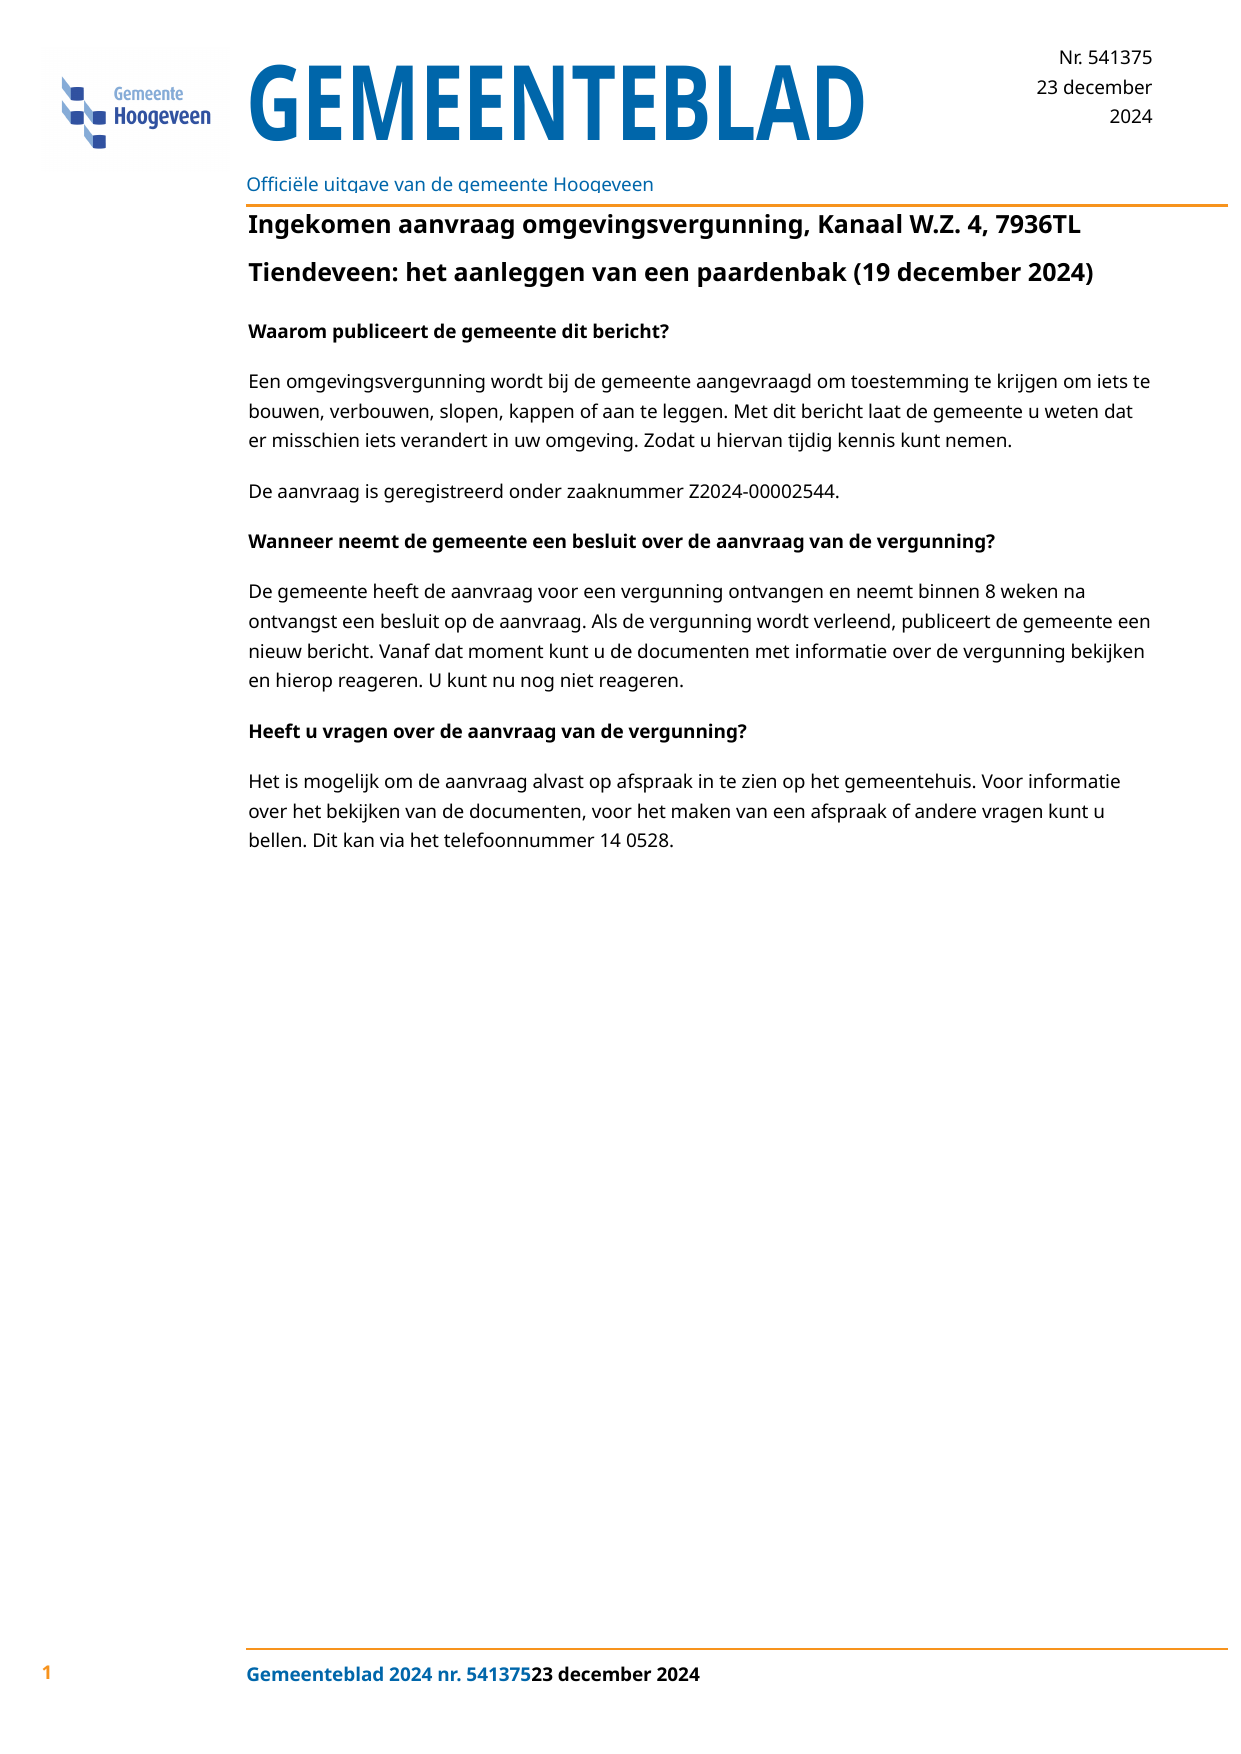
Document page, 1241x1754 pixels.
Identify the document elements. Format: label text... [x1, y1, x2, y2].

text Wanneer neemt de gemeente een besluit over de aanvraag van de vergunning? [248, 528, 1152, 554]
text De aanvraag is geregistreerd onder zaaknummer Z2024-00002544. [248, 478, 1152, 504]
text Een omgevingsvergunning wordt bij de gemeente aangevraagd om toestemming te krijgen om iets te bouwen, verbouwen, slopen, kappen of aan te leggen. Met dit bericht laat de gemeente u weten dat er misschien iets verandert in uw omgeving. Zodat u hiervan tijdig kennis kunt nemen. [248, 368, 1152, 453]
text Heeft u vragen over de aanvraag van de vergunning? [248, 718, 1152, 744]
text Ingekomen aanvraag omgevingsvergunning, Kanaal W.Z. 4, 7936TL Tiendeveen: het aanleggen van een paardenbak (19 december 2024) [248, 207, 1152, 288]
text Het is mogelijk om de aanvraag alvast op afspraak in te zien op het gemeentehuis. Voor informatie over het bekijken van de documenten, voor het maken van een afspraak of andere vragen kunt u bellen. Dit kan via het telefoonnummer 14 0528. [248, 768, 1152, 853]
picture [41, 47, 231, 172]
text Waarom publiceert de gemeente dit bericht? [248, 318, 1152, 344]
text De gemeente heeft de aanvraag voor een vergunning ontvangen en neemt binnen 8 weken na ontvangst een besluit op de aanvraag. Als de vergunning wordt verleend, publiceert de gemeente een nieuw bericht. Vanaf dat moment kunt u de documenten met informatie over de vergunning bekijken en hierop reageren. U kunt nu nog niet reageren. [248, 579, 1152, 693]
